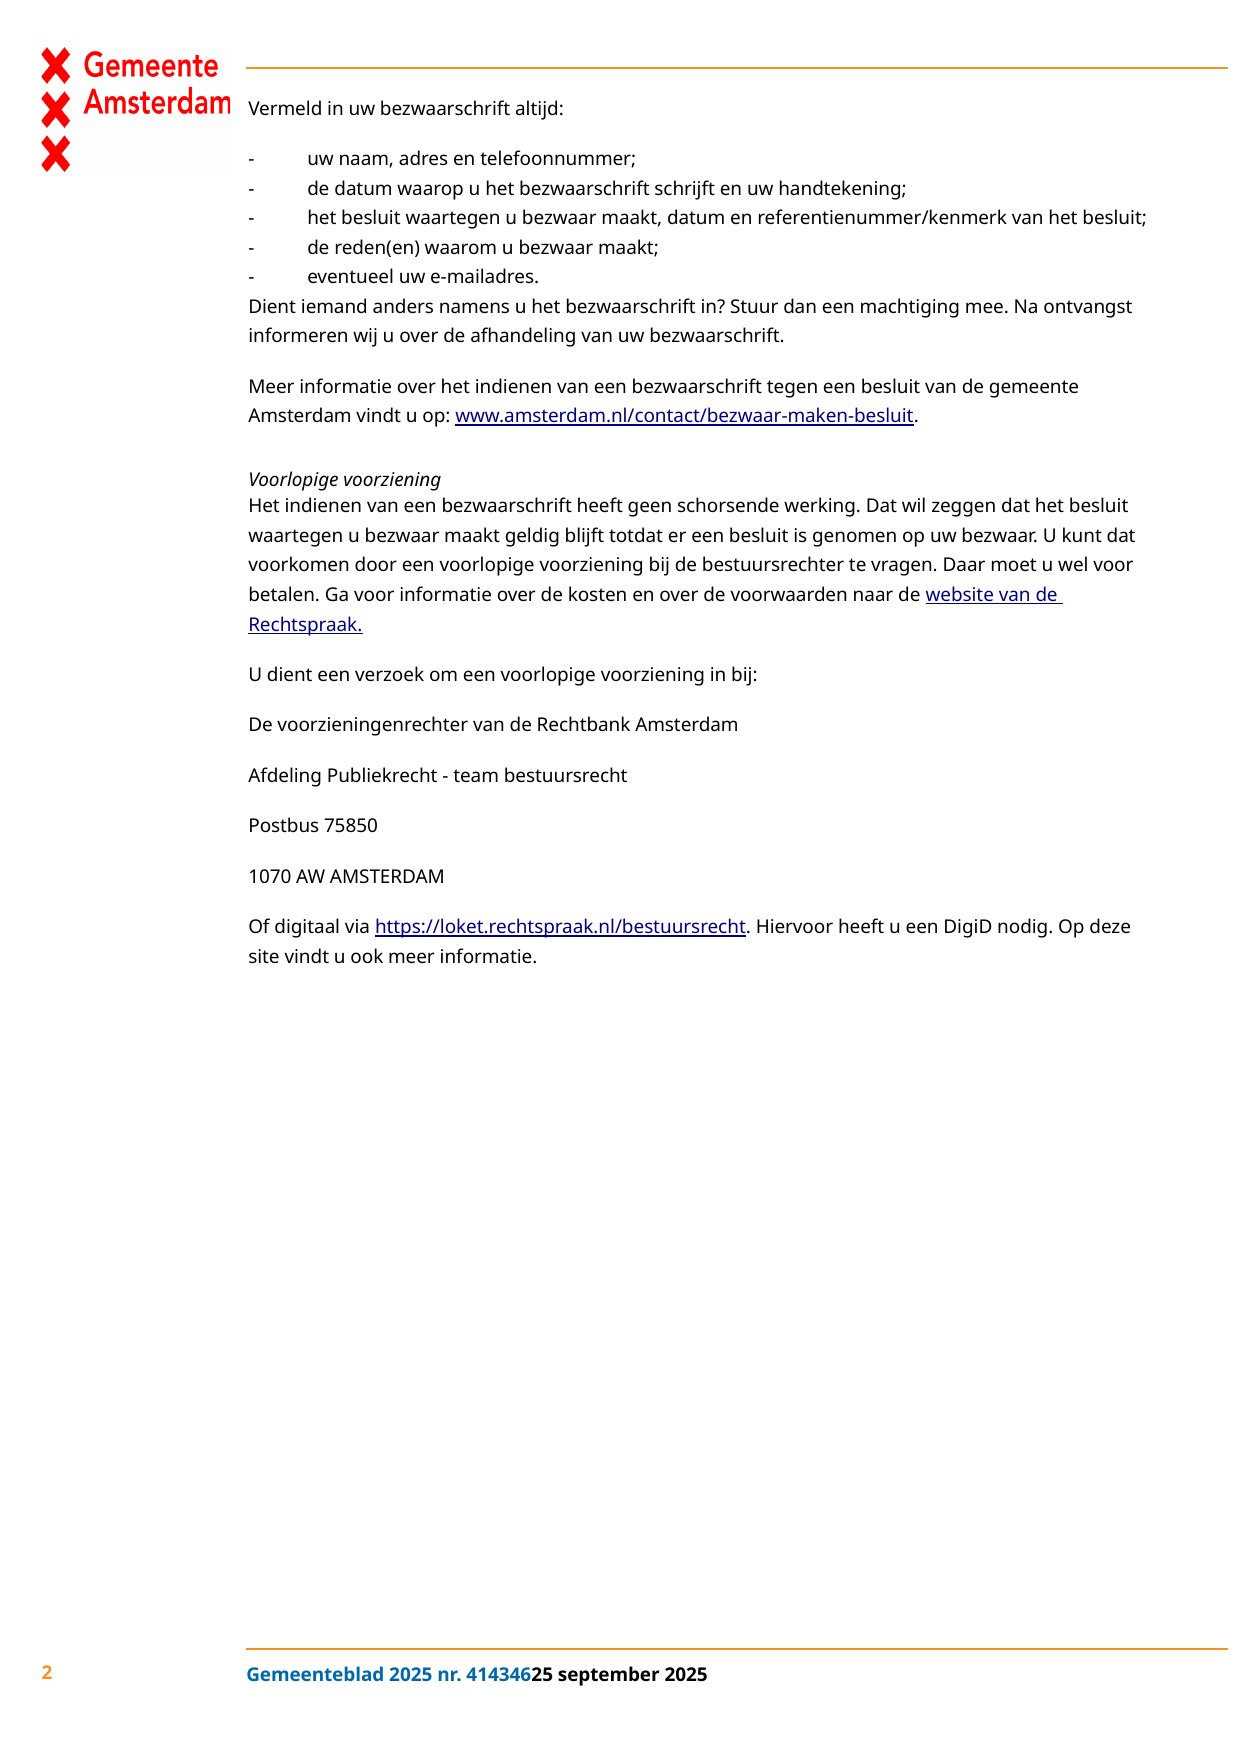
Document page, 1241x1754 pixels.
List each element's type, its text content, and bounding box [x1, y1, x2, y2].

list eventueel uw e-mailadres. [248, 263, 1152, 289]
text Dient iemand anders namens u het bezwaarschrift in? Stuur dan een machtiging mee. Na ontvangst informeren wij u over de afhandeling van uw bezwaarschrift. [248, 293, 1152, 348]
text De voorzieningenrechter van de Rechtbank Amsterdam [248, 712, 1152, 737]
text Of digitaal via https://loket.rechtspraak.nl/bestuursrecht. Hiervoor heeft u een DigiD nodig. Op deze site vindt u ook meer informatie. [248, 913, 1152, 968]
text Het indienen van een bezwaarschrift heeft geen schorsende werking. Dat wil zeggen dat het besluit waartegen u bezwaar maakt geldig blijft totdat er een besluit is genomen op uw bezwaar. U kunt dat voorkomen door een voorlopige voorziening bij de bestuursrechter te vragen. Daar moet u wel voor betalen. Ga voor informatie over de kosten en over de voorwaarden naar de website van de Rechtspraak. [248, 492, 1152, 636]
text Voorlopige voorziening [248, 467, 1152, 492]
list de datum waarop u het bezwaarschrift schrijft en uw handtekening; [248, 175, 1152, 201]
list het besluit waartegen u bezwaar maakt, datum en referentienummer/kenmerk van het besluit; [248, 204, 1152, 230]
picture [41, 47, 231, 172]
list uw naam, adres en telefoonnummer; [248, 145, 1152, 171]
text Afdeling Publiekrecht - team bestuursrecht [248, 762, 1152, 788]
text 1070 AW AMSTERDAM [248, 863, 1152, 888]
text Meer informatie over het indienen van een bezwaarschrift tegen een besluit van de gemeente Amsterdam vindt u op: www.amsterdam.nl/contact/bezwaar-maken-besluit. [248, 373, 1152, 428]
text U dient een verzoek om een voorlopige voorziening in bij: [248, 661, 1152, 687]
list de reden(en) waarom u bezwaar maakt; [248, 234, 1152, 260]
text Vermeld in uw bezwaarschrift altijd: [248, 95, 1152, 121]
text Postbus 75850 [248, 812, 1152, 838]
